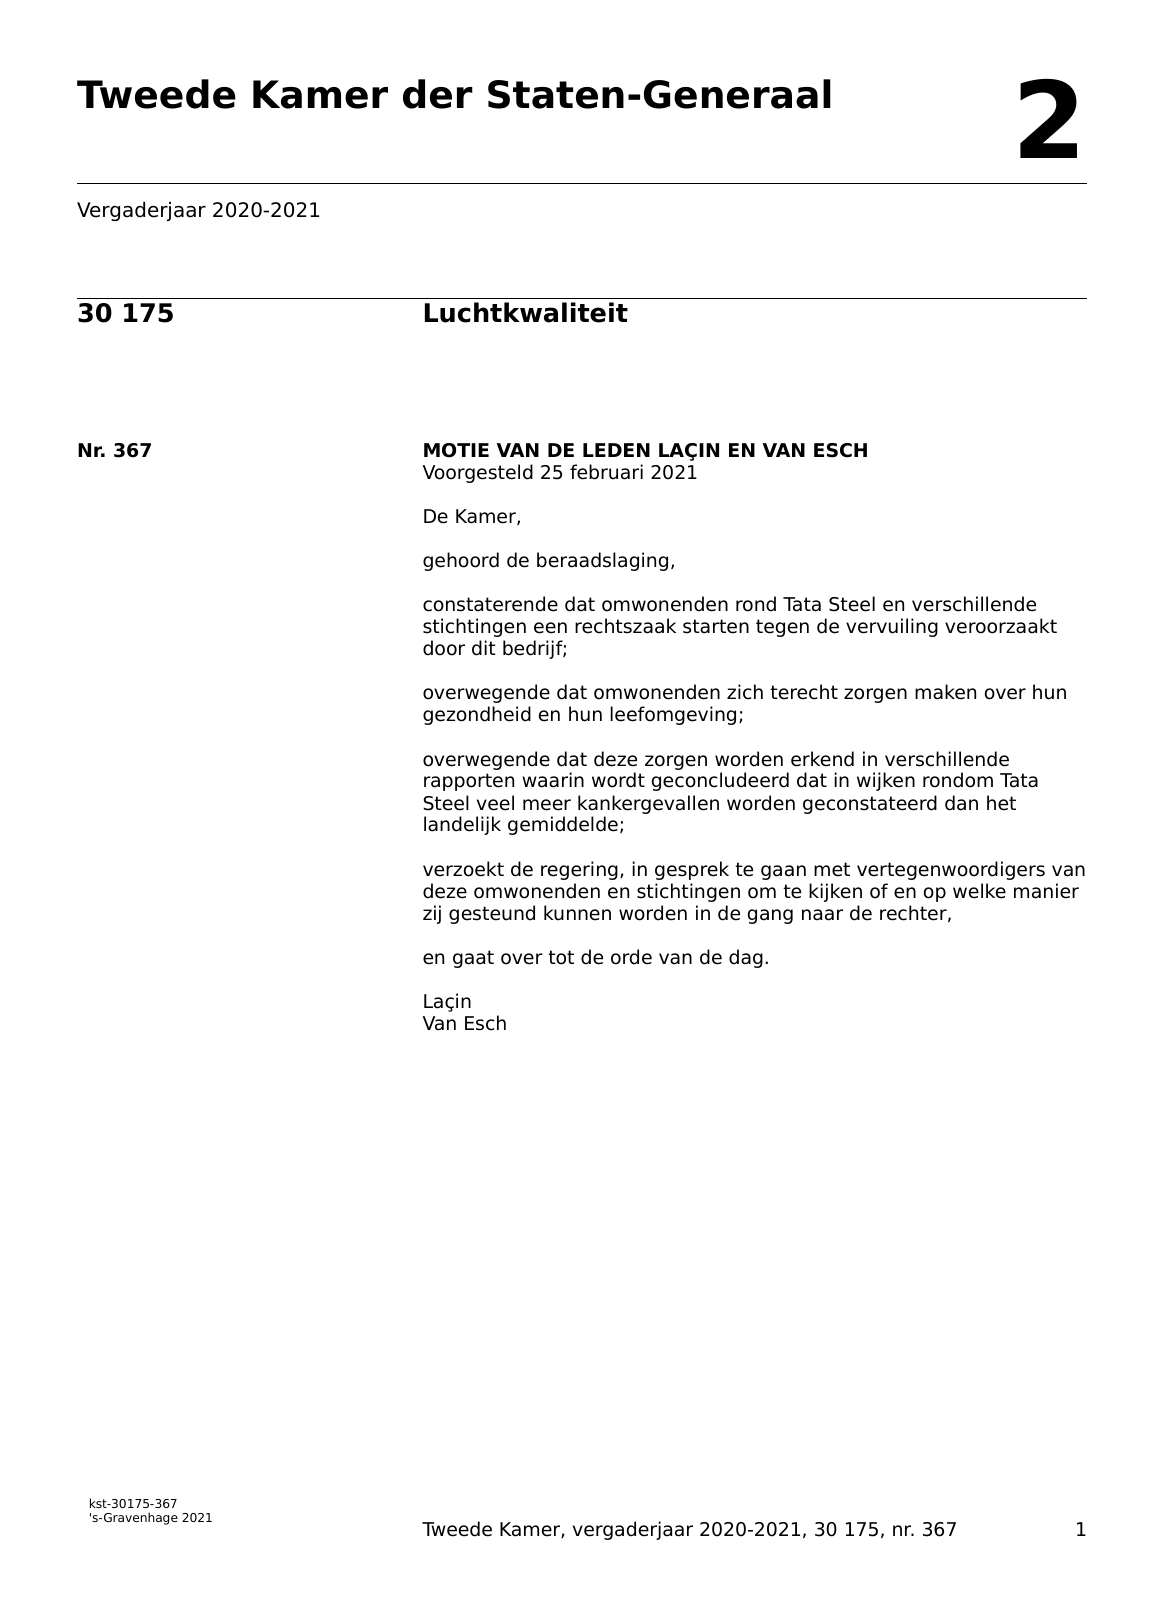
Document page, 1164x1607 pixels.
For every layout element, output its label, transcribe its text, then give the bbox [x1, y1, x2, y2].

text constaterende dat omwonenden rond Tata Steel en verschillende stichtingen een rechtszaak starten tegen de vervuiling veroorzaakt door dit bedrijf; [422, 594, 1087, 660]
text 's-Gravenhage 2021 [88, 1511, 323, 1525]
text Laçin [422, 991, 1087, 1013]
text gehoord de beraadslaging, [422, 550, 1087, 572]
text kst-30175-367 [88, 1497, 323, 1511]
table_header Tweede Kamer der Staten-Generaal [77, 59, 886, 183]
text Van Esch [422, 1013, 1087, 1035]
text overwegende dat deze zorgen worden erkend in verschillende rapporten waarin wordt geconcludeerd dat in wijken rondom Tata Steel veel meer kankergevallen worden geconstateerd dan het landelijk gemiddelde; [422, 748, 1087, 836]
text overwegende dat omwonenden zich terecht zorgen maken over hun gezondheid en hun leefomgeving; [422, 682, 1087, 726]
text en gaat over tot de orde van de dag. [422, 947, 1087, 969]
text De Kamer, [422, 506, 1087, 528]
subtitle Nr. 367 MOTIE VAN DE LEDEN LAÇIN EN VAN ESCH [77, 440, 1087, 462]
text Voorgesteld 25 februari 2021 [422, 462, 1087, 484]
text verzoekt de regering, in gesprek te gaan met vertegenwoordigers van deze omwonenden en stichtingen om te kijken of en op welke manier zij gesteund kunnen worden in de gang naar de rechter, [422, 858, 1087, 924]
subtitle 30 175 Luchtkwaliteit [77, 299, 1087, 329]
table_cell Vergaderjaar 2020-2021 [77, 184, 1087, 298]
table_header 2 [886, 59, 1087, 183]
